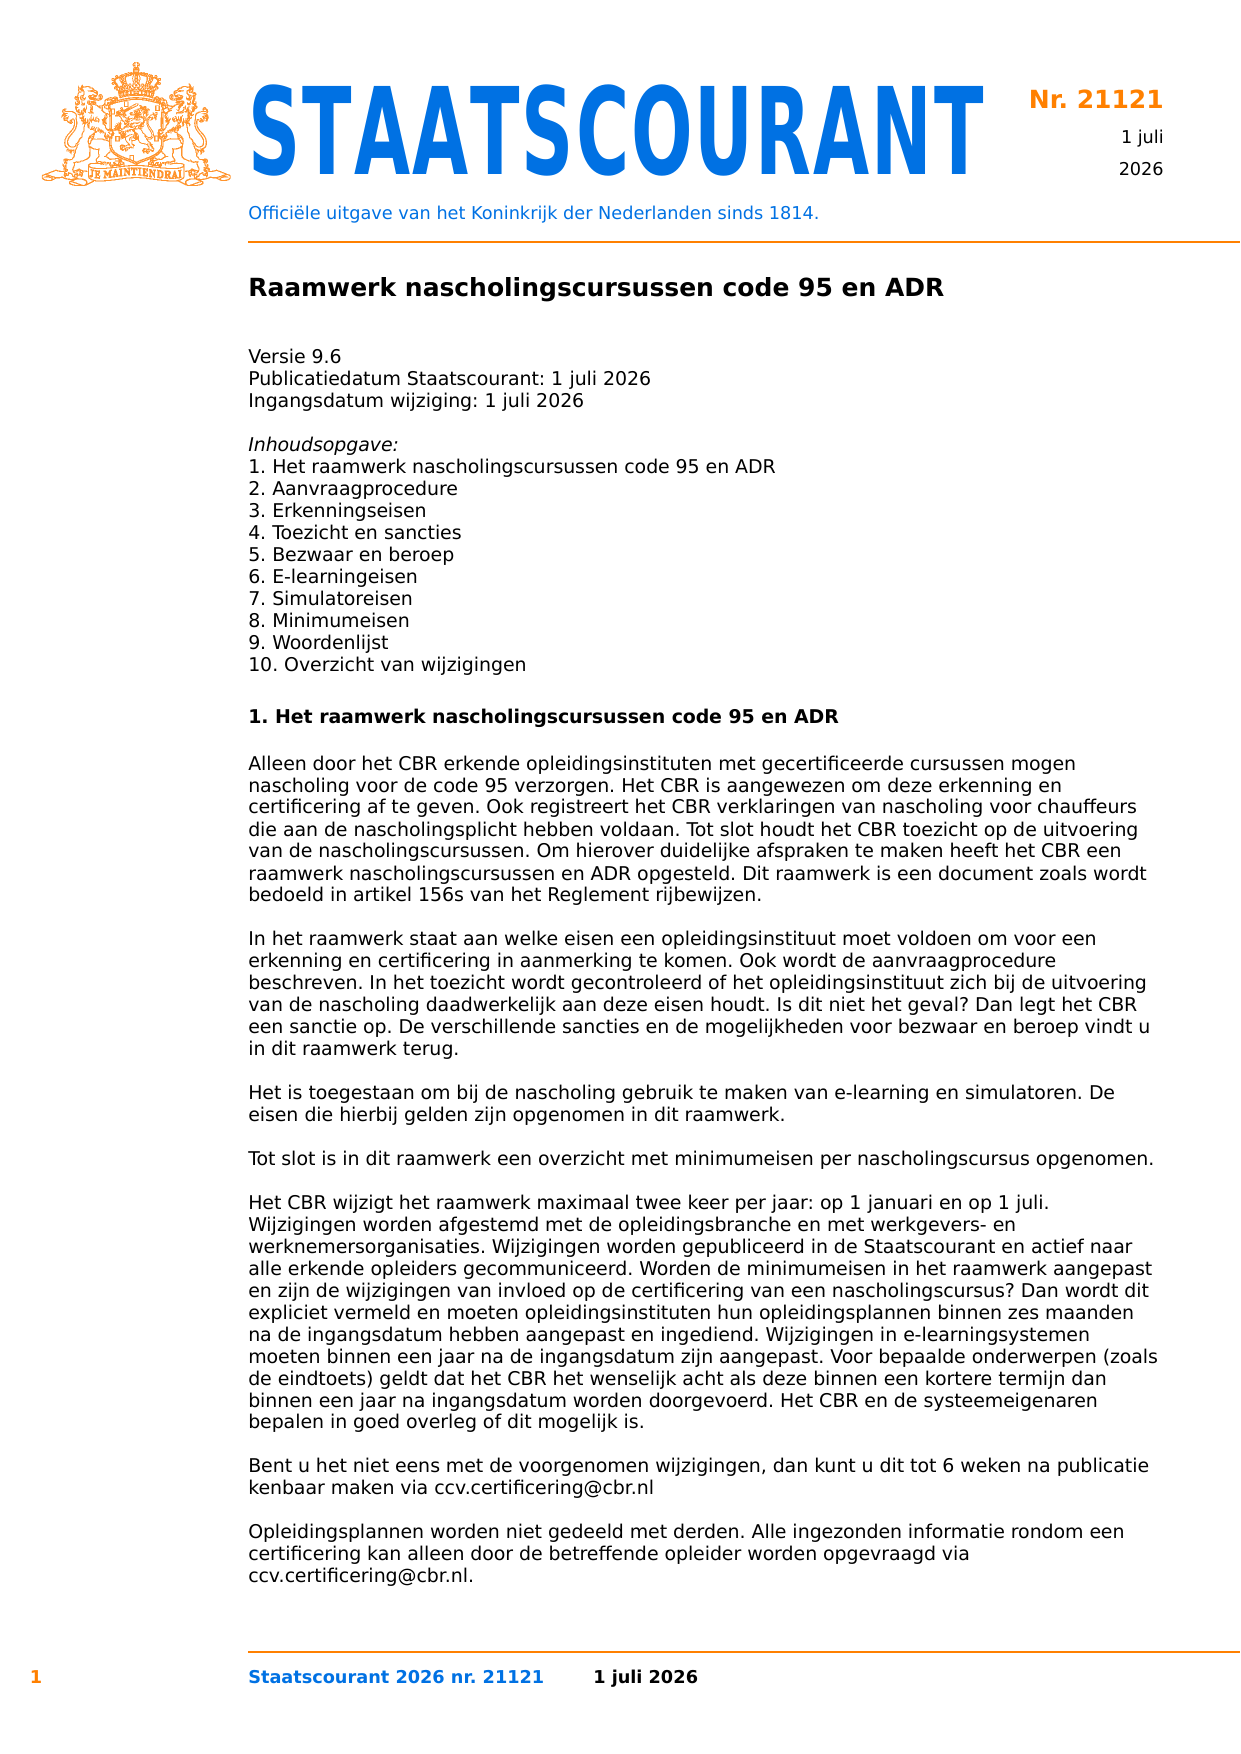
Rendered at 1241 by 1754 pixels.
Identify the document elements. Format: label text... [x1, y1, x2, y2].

text Alleen door het CBR erkende opleidingsinstituten met gecertificeerde cursussen mogen nascholing voor de code 95 verzorgen. Het CBR is aangewezen om deze erkenning en certificering af te geven. Ook registreert het CBR verklaringen van nascholing voor chauffeurs die aan de nascholingsplicht hebben voldaan. Tot slot houdt het CBR toezicht op de uitvoering van de nascholingscursussen. Om hierover duidelijke afspraken te maken heeft het CBR een raamwerk nascholingscursussen en ADR opgesteld. Dit raamwerk is een document zoals wordt bedoeld in artikel 156s van het Reglement rijbewijzen. [248, 752, 1163, 906]
text Opleidingsplannen worden niet gedeeld met derden. Alle ingezonden informatie rondom een certificering kan alleen door de betreffende opleider worden opgevraagd via ccv.certificering@cbr.nl. [248, 1521, 1163, 1587]
text 8. Minimumeisen [248, 609, 1163, 632]
text 5. Bezwaar en beroep [248, 544, 1163, 566]
table_cell 1 juli [998, 121, 1240, 153]
subtitle Raamwerk nascholingscursussen code 95 en ADR [248, 273, 1163, 302]
text Versie 9.6 [248, 346, 1163, 368]
text 4. Toezicht en sancties [248, 522, 1163, 544]
subtitle 1. Het raamwerk nascholingscursussen code 95 en ADR [248, 706, 1163, 727]
table_header Nr. 21121 [998, 62, 1240, 121]
table_header STAATSCOURANT [248, 62, 998, 203]
text Het CBR wijzigt het raamwerk maximaal twee keer per jaar: op 1 januari en op 1 juli. Wijzigingen worden afgestemd met de opleidingsbranche en met werkgevers- en werknemersorganisaties. Wijzigingen worden gepubliceerd in de Staatscourant en actief naar alle erkende opleiders gecommuniceerd. Worden de minimumeisen in het raamwerk aangepast en zijn de wijzigingen van invloed op de certificering van een nascholingscursus? Dan wordt dit expliciet vermeld en moeten opleidingsinstituten hun opleidingsplannen binnen zes maanden na de ingangsdatum hebben aangepast en ingediend. Wijzigingen in e-learningsystemen moeten binnen een jaar na de ingangsdatum zijn aangepast. Voor bepaalde onderwerpen (zoals de eindtoets) geldt dat het CBR het wenselijk acht als deze binnen een kortere termijn dan binnen een jaar na ingangsdatum worden doorgevoerd. Het CBR en de systeemeigenaren bepalen in goed overleg of dit mogelijk is. [248, 1192, 1163, 1433]
text 7. Simulatoreisen [248, 588, 1163, 609]
table_header [25, 62, 248, 241]
text 9. Woordenlijst [248, 632, 1163, 653]
text Inhoudsopgave: [248, 434, 1163, 456]
text Het is toegestaan om bij de nascholing gebruik te maken van e-learning en simulatoren. De eisen die hierbij gelden zijn opgenomen in dit raamwerk. [248, 1082, 1163, 1126]
text Publicatiedatum Staatscourant: 1 juli 2026 [248, 368, 1163, 390]
text 6. E-learningeisen [248, 566, 1163, 588]
picture [41, 62, 231, 186]
text 10. Overzicht van wijzigingen [248, 653, 1163, 676]
text 3. Erkenningseisen [248, 500, 1163, 522]
text Tot slot is in dit raamwerk een overzicht met minimumeisen per nascholingscursus opgenomen. [248, 1148, 1163, 1170]
text Bent u het niet eens met de voorgenomen wijzigingen, dan kunt u dit tot 6 weken na publicatie kenbaar maken via ccv.certificering@cbr.nl [248, 1455, 1163, 1499]
table_cell Officiële uitgave van het Koninkrijk der Nederlanden sinds 1814. [248, 203, 1240, 241]
text In het raamwerk staat aan welke eisen een opleidingsinstituut moet voldoen om voor een erkenning en certificering in aanmerking te komen. Ook wordt de aanvraagprocedure beschreven. In het toezicht wordt gecontroleerd of het opleidingsinstituut zich bij de uitvoering van de nascholing daadwerkelijk aan deze eisen houdt. Is dit niet het geval? Dan legt het CBR een sanctie op. De verschillende sancties en de mogelijkheden voor bezwaar en beroep vindt u in dit raamwerk terug. [248, 928, 1163, 1060]
text 2. Aanvraagprocedure [248, 478, 1163, 500]
text Ingangsdatum wijziging: 1 juli 2026 [248, 390, 1163, 412]
table_cell 2026 [998, 153, 1240, 203]
text 1. Het raamwerk nascholingscursussen code 95 en ADR [248, 456, 1163, 478]
